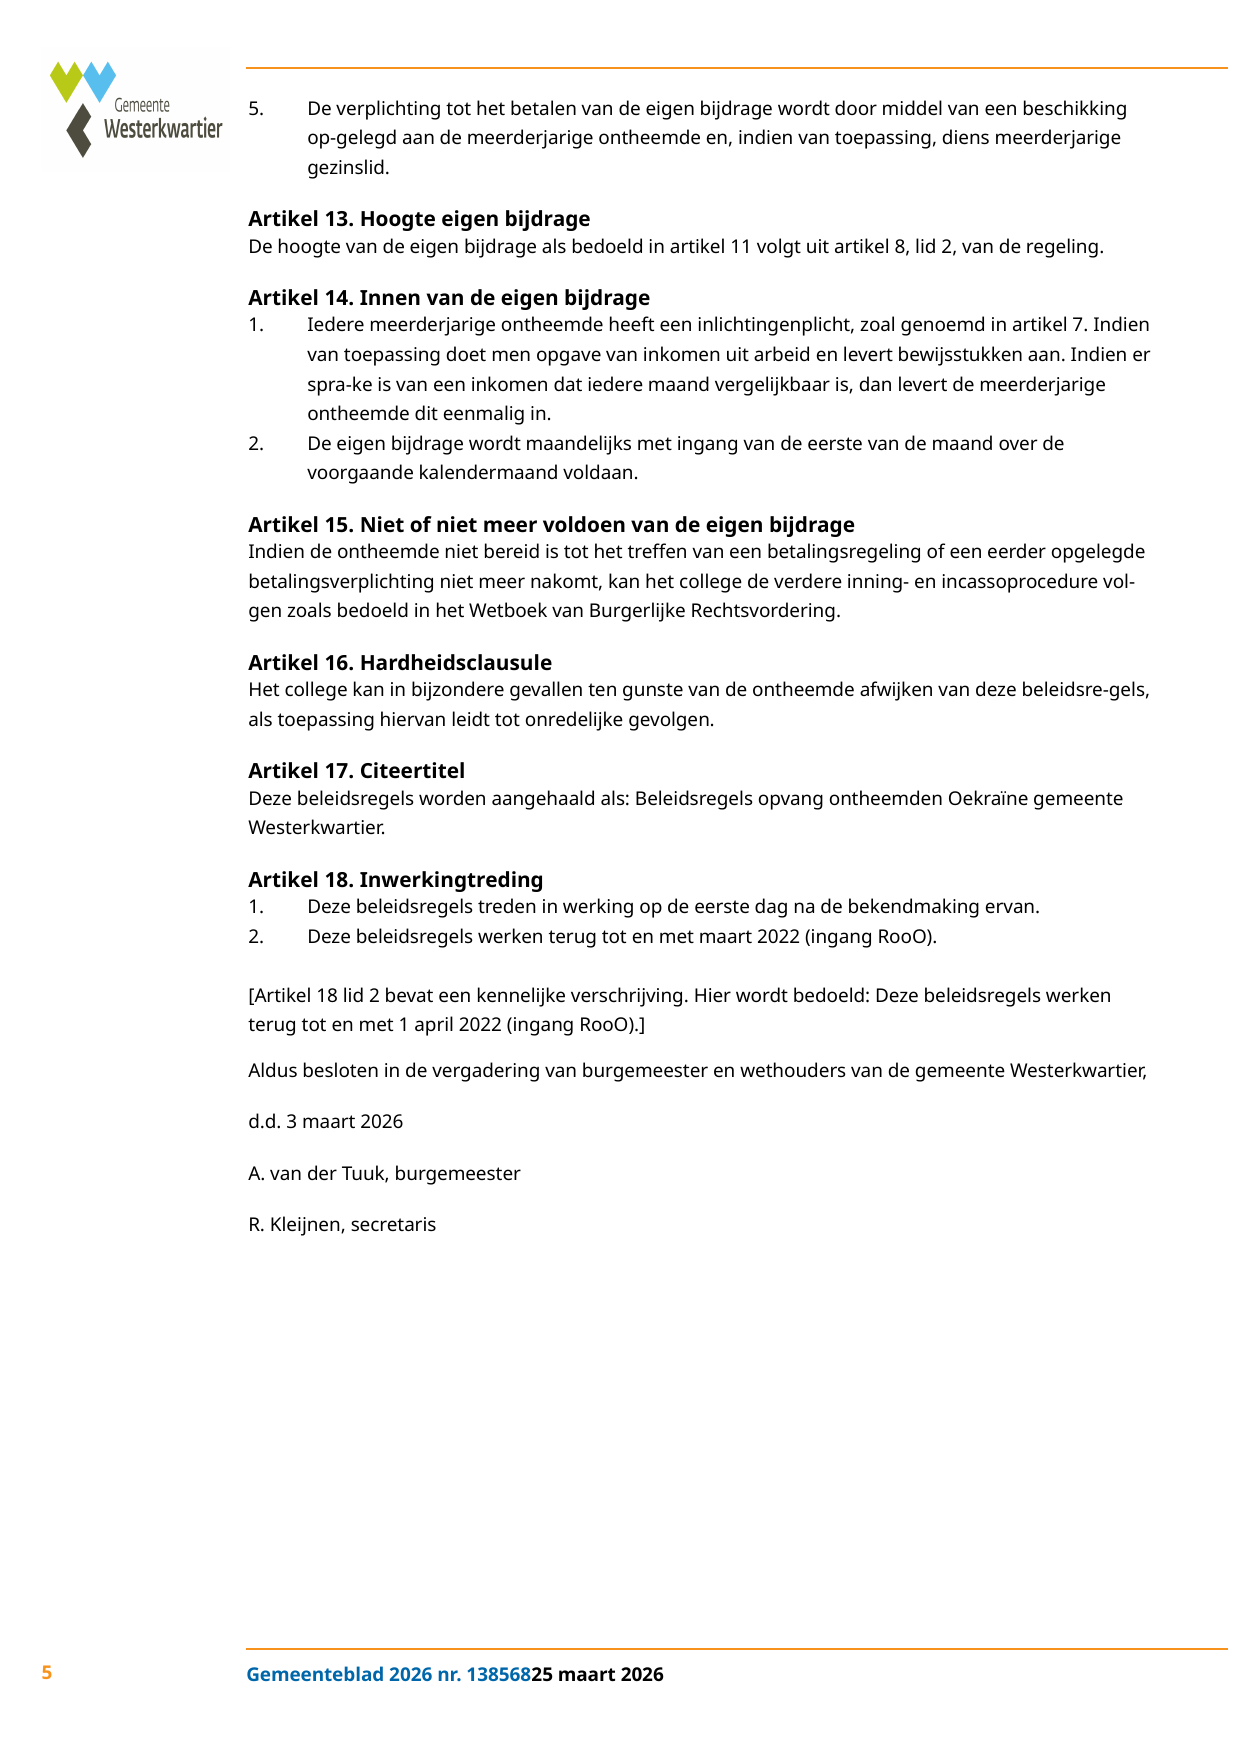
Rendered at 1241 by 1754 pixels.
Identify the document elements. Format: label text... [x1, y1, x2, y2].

text Deze beleidsregels worden aangehaald als: Beleidsregels opvang ontheemden Oekraïne gemeente Westerkwartier. [248, 785, 1152, 840]
text Artikel 13. Hoogte eigen bijdrage [248, 204, 1152, 233]
text Artikel 15. Niet of niet meer voldoen van de eigen bijdrage [248, 510, 1152, 538]
text [Artikel 18 lid 2 bevat een kennelijke verschrijving. Hier wordt bedoeld: Deze beleidsregels werken terug tot en met 1 april 2022 (ingang RooO).] [248, 982, 1152, 1037]
text A. van der Tuuk, burgemeester [248, 1160, 1152, 1186]
list Deze beleidsregels treden in werking op de eerste dag na de bekendmaking ervan. [248, 893, 1152, 919]
text Artikel 16. Hardheidsclausule [248, 648, 1152, 676]
text Het college kan in bijzondere gevallen ten gunste van de ontheemde afwijken van deze beleidsre-gels, als toepassing hiervan leidt tot onredelijke gevolgen. [248, 676, 1152, 732]
picture [41, 47, 231, 172]
list Deze beleidsregels werken terug tot en met maart 2022 (ingang RooO). [248, 923, 1152, 949]
text R. Kleijnen, secretaris [248, 1212, 1152, 1237]
text Artikel 17. Citeertitel [248, 756, 1152, 785]
list Iedere meerderjarige ontheemde heeft een inlichtingenplicht, zoal genoemd in artikel 7. Indien van toepassing doet men opgave van inkomen uit arbeid en levert bewijsstukken aan. Indien er spra-ke is van een inkomen dat iedere maand vergelijkbaar is, dan levert de meerderjarige ontheemde dit eenmalig in. [248, 312, 1152, 426]
list De verplichting tot het betalen van de eigen bijdrage wordt door middel van een beschikking op-gelegd aan de meerderjarige ontheemde en, indien van toepassing, diens meerderjarige gezinslid. [248, 95, 1152, 180]
text Artikel 14. Innen van de eigen bijdrage [248, 283, 1152, 312]
text d.d. 3 maart 2026 [248, 1109, 1152, 1134]
list De eigen bijdrage wordt maandelijks met ingang van de eerste van de maand over de voorgaande kalendermaand voldaan. [248, 430, 1152, 485]
text De hoogte van de eigen bijdrage als bedoeld in artikel 11 volgt uit artikel 8, lid 2, van de regeling. [248, 233, 1152, 258]
text Aldus besloten in de vergadering van burgemeester en wethouders van de gemeente Westerkwartier, [248, 1057, 1152, 1083]
text Artikel 18. Inwerkingtreding [248, 865, 1152, 893]
text Indien de ontheemde niet bereid is tot het treffen van een betalingsregeling of een eerder opgelegde betalingsverplichting niet meer nakomt, kan het college de verdere inning- en incassoprocedure vol-gen zoals bedoeld in het Wetboek van Burgerlijke Rechtsvordering. [248, 538, 1152, 623]
